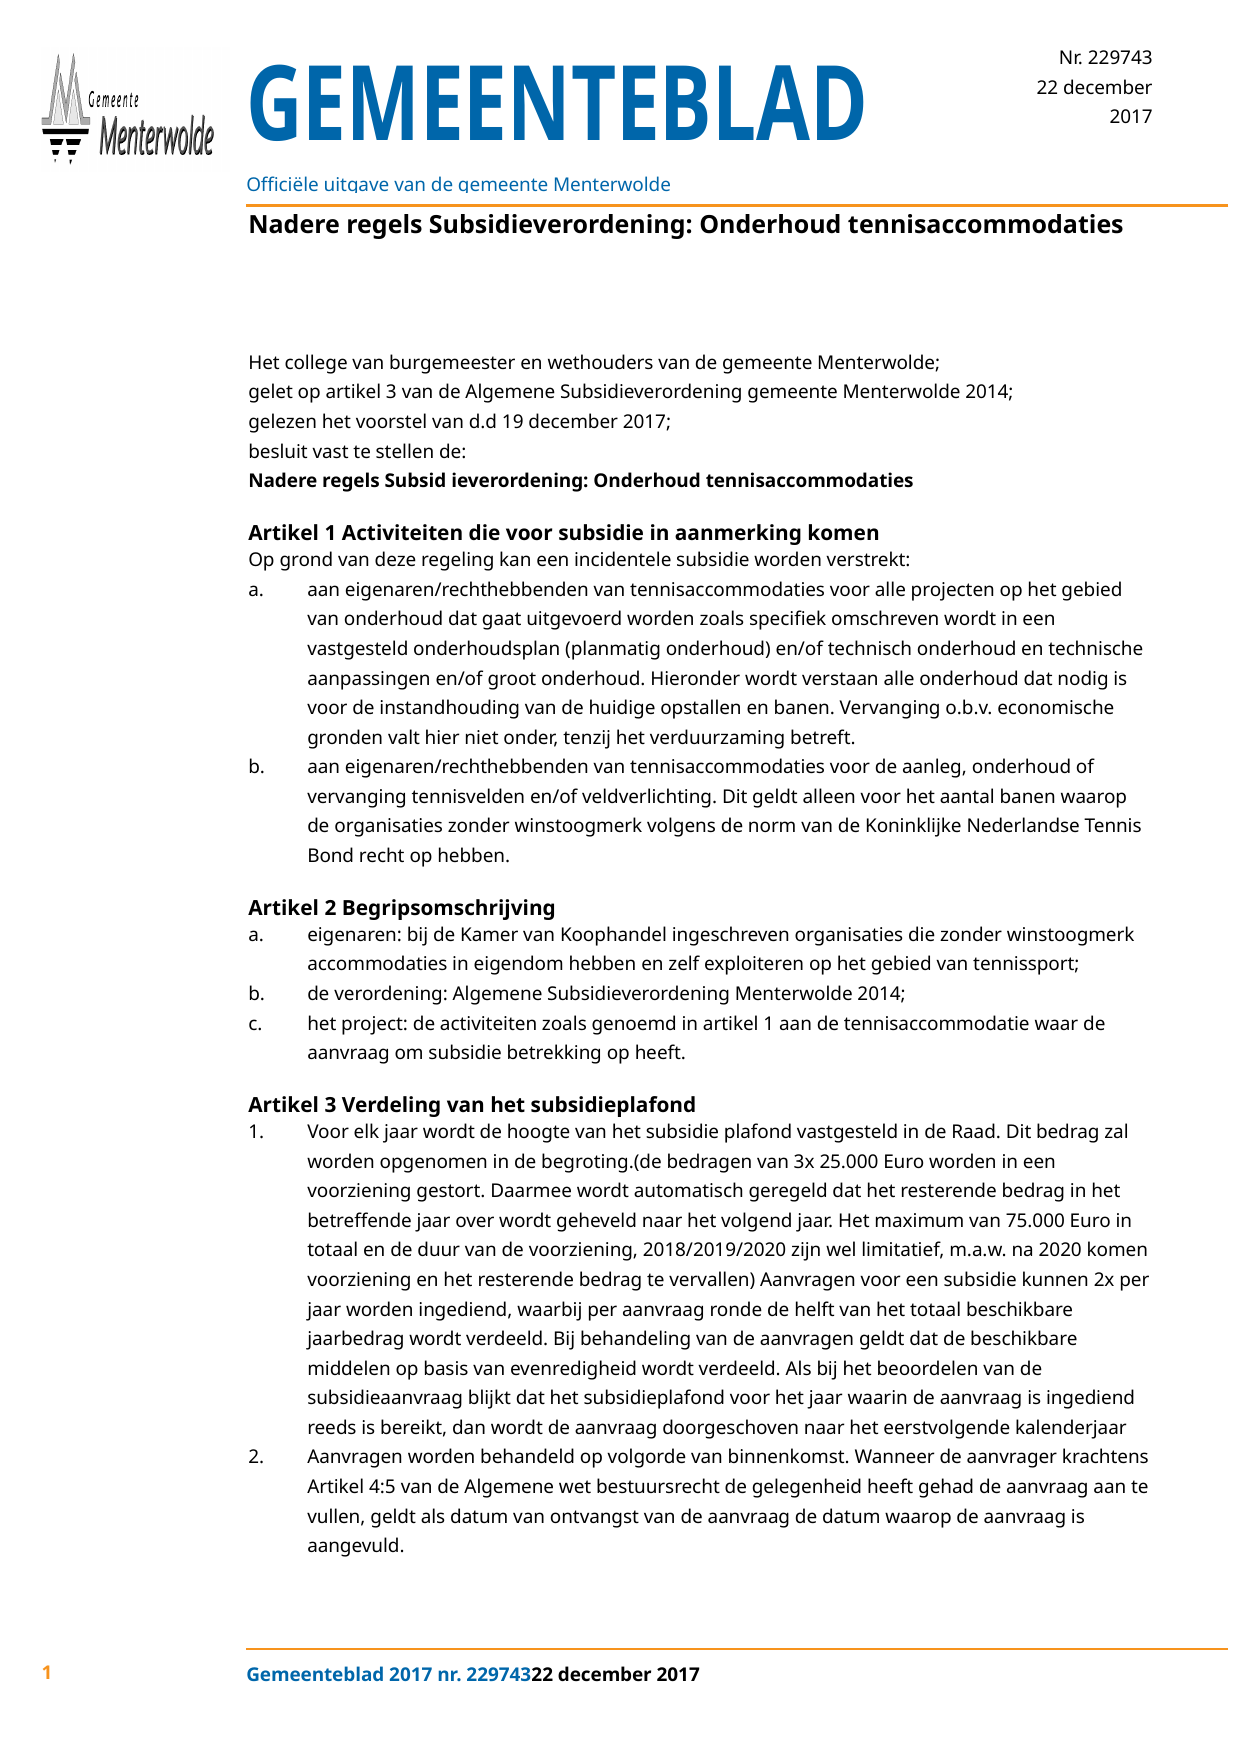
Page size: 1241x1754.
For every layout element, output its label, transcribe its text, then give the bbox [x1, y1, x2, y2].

text Nadere regels Subsidieverordening: Onderhoud tennisaccommodaties [248, 207, 1152, 241]
list de verordening: Algemene Subsidieverordening Menterwolde 2014; [248, 980, 1152, 1006]
list Artikel 4:5 van de Algemene wet bestuursrecht de gelegenheid heeft gehad de aanvraag aan te [248, 1473, 1152, 1499]
text Op grond van deze regeling kan een incidentele subsidie worden verstrekt: [248, 546, 1152, 572]
list Aanvragen worden behandeld op volgorde van binnenkomst. Wanneer de aanvrager krachtens [248, 1444, 1152, 1469]
list het project: de activiteiten zoals genoemd in artikel 1 aan de tennisaccommodatie waar de aanvraag om subsidie betrekking op heeft. [248, 1010, 1152, 1065]
text Het college van burgemeester en wethouders van de gemeente Menterwolde; [248, 349, 1152, 375]
text besluit vast te stellen de: [248, 438, 1152, 464]
list eigenaren: bij de Kamer van Koophandel ingeschreven organisaties die zonder winstoogmerk accommodaties in eigendom hebben en zelf exploiteren op het gebied van tennissport; [248, 921, 1152, 976]
list aangevuld. [248, 1532, 1152, 1558]
list vullen, geldt als datum van ontvangst van de aanvraag de datum waarop de aanvraag is [248, 1503, 1152, 1528]
text gelet op artikel 3 van de Algemene Subsidieverordening gemeente Menterwolde 2014; [248, 379, 1152, 404]
text Artikel 3 Verdeling van het subsidieplafond [248, 1090, 1152, 1118]
list aan eigenaren/rechthebbenden van tennisaccommodaties voor de aanleg, onderhoud of vervanging tennisvelden en/of veldverlichting. Dit geldt alleen voor het aantal banen waarop de organisaties zonder winstoogmerk volgens de norm van de Koninklijke Nederlandse Tennis Bond recht op hebben. [248, 753, 1152, 868]
list aan eigenaren/rechthebbenden van tennisaccommodaties voor alle projecten op het gebied van onderhoud dat gaat uitgevoerd worden zoals specifiek omschreven wordt in een vastgesteld onderhoudsplan (planmatig onderhoud) en/of technisch onderhoud en technische aanpassingen en/of groot onderhoud. Hieronder wordt verstaan alle onderhoud dat nodig is voor de instandhouding van de huidige opstallen en banen. Vervanging o.b.v. economische gronden valt hier niet onder, tenzij het verduurzaming betreft. [248, 576, 1152, 749]
picture [41, 47, 231, 172]
list Voor elk jaar wordt de hoogte van het subsidie plafond vastgesteld in de Raad. Dit bedrag zal worden opgenomen in de begroting.(de bedragen van 3x 25.000 Euro worden in een voorziening gestort. Daarmee wordt automatisch geregeld dat het resterende bedrag in het betreffende jaar over wordt geheveld naar het volgend jaar. Het maximum van 75.000 Euro in totaal en de duur van de voorziening, 2018/2019/2020 zijn wel limitatief, m.a.w. na 2020 komen voorziening en het resterende bedrag te vervallen) Aanvragen voor een subsidie kunnen 2x per jaar worden ingediend, waarbij per aanvraag ronde de helft van het totaal beschikbare jaarbedrag wordt verdeeld. Bij behandeling van de aanvragen geldt dat de beschikbare middelen op basis van evenredigheid wordt verdeeld. Als bij het beoordelen van de subsidieaanvraag blijkt dat het subsidieplafond voor het jaar waarin de aanvraag is ingediend reeds is bereikt, dan wordt de aanvraag doorgeschoven naar het eerstvolgende kalenderjaar [248, 1118, 1152, 1440]
text gelezen het voorstel van d.d 19 december 2017; [248, 408, 1152, 434]
text Artikel 1 Activiteiten die voor subsidie in aanmerking komen [248, 518, 1152, 546]
text Artikel 2 Begripsomschrijving [248, 893, 1152, 921]
text Nadere regels Subsid ieverordening: Onderhoud tennisaccommodaties [248, 467, 1152, 493]
